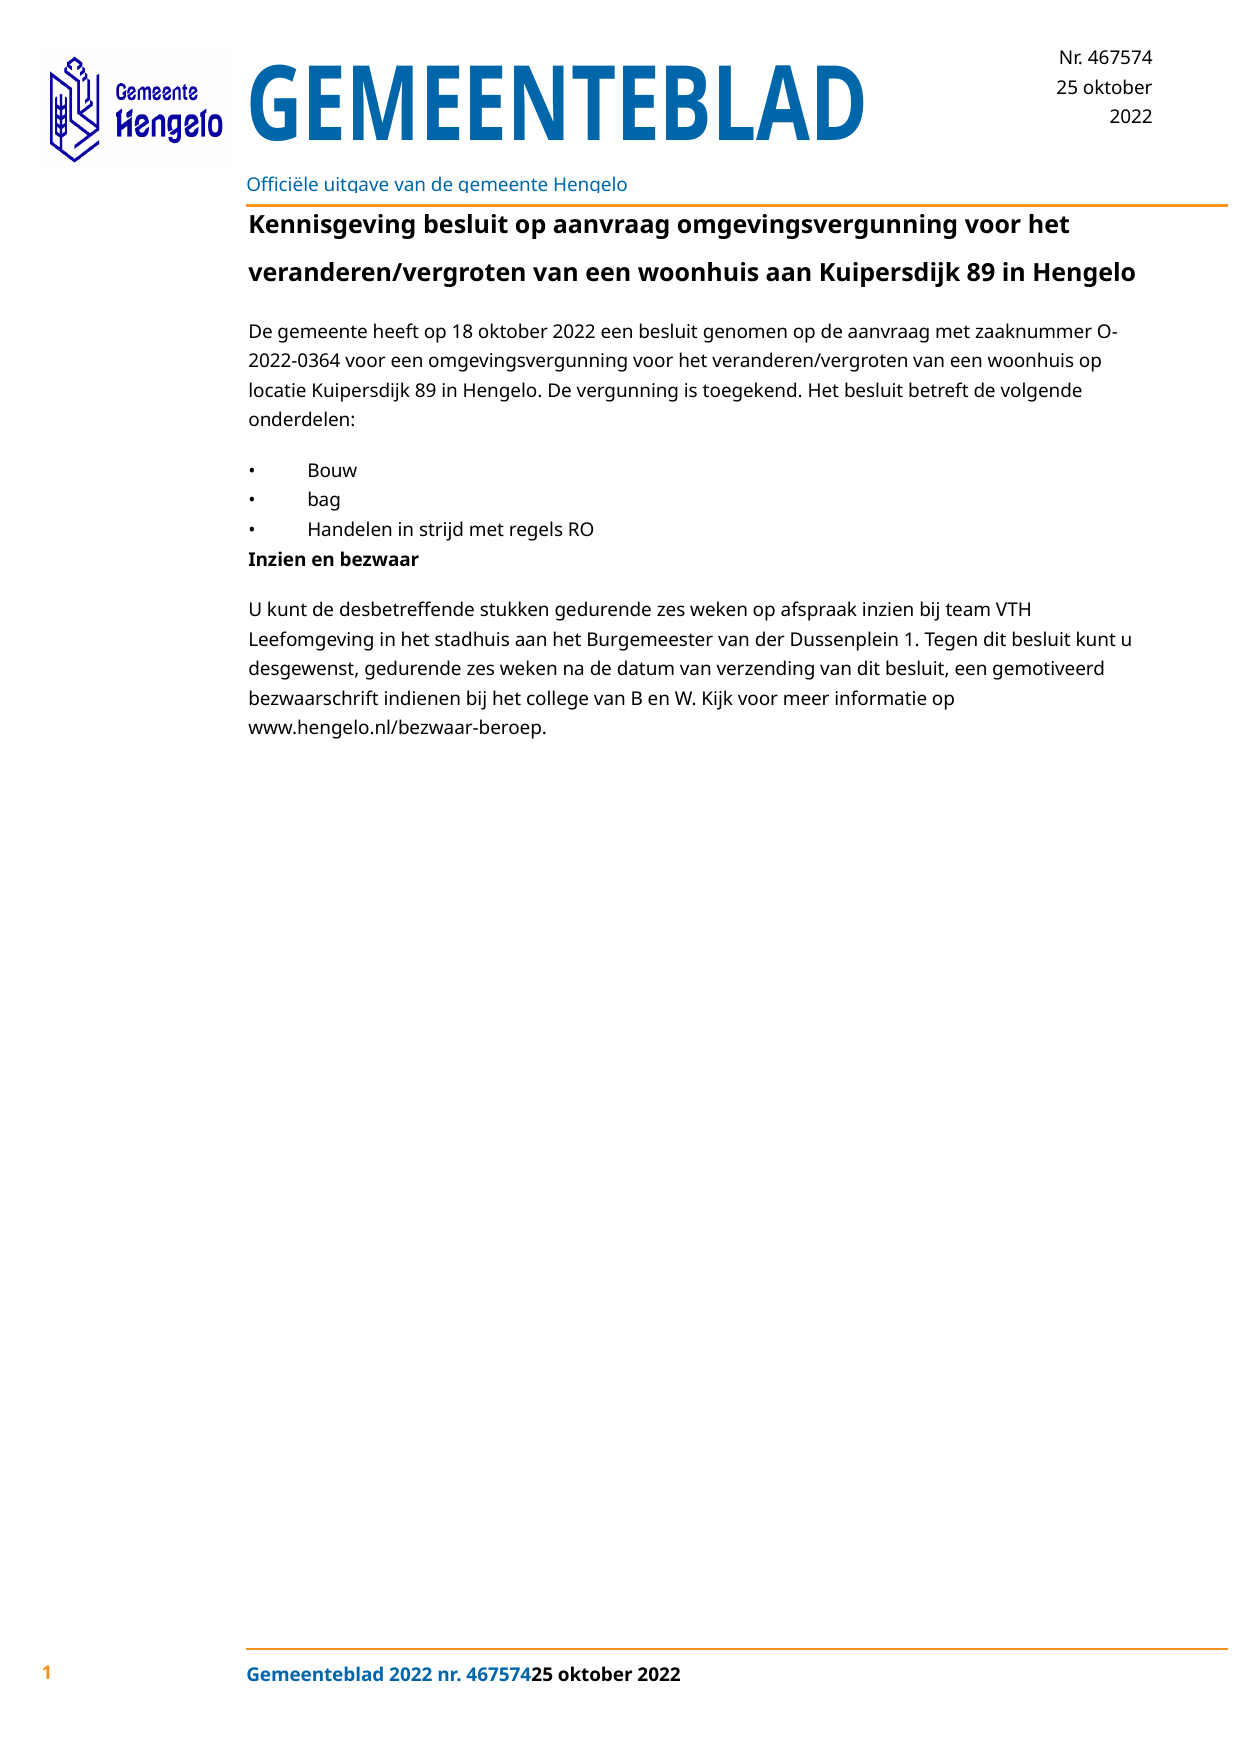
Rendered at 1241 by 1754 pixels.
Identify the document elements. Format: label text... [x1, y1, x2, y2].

list Handelen in strijd met regels RO [248, 516, 1152, 542]
text De gemeente heeft op 18 oktober 2022 een besluit genomen op de aanvraag met zaaknummer O-2022-0364 voor een omgevingsvergunning voor het veranderen/vergroten van een woonhuis op locatie Kuipersdijk 89 in Hengelo. De vergunning is toegekend. Het besluit betreft de volgende onderdelen: [248, 318, 1152, 432]
text Inzien en bezwaar [248, 546, 1152, 572]
text U kunt de desbetreffende stukken gedurende zes weken op afspraak inzien bij team VTH Leefomgeving in het stadhuis aan het Burgemeester van der Dussenplein 1. Tegen dit besluit kunt u desgewenst, gedurende zes weken na de datum van verzending van dit besluit, een gemotiveerd bezwaarschrift indienen bij het college van B en W. Kijk voor meer informatie op www.hengelo.nl/bezwaar-beroep. [248, 596, 1152, 740]
list bag [248, 487, 1152, 512]
list Bouw [248, 457, 1152, 483]
text Kennisgeving besluit op aanvraag omgevingsvergunning voor het veranderen/vergroten van een woonhuis aan Kuipersdijk 89 in Hengelo [248, 207, 1152, 288]
picture [41, 47, 231, 172]
